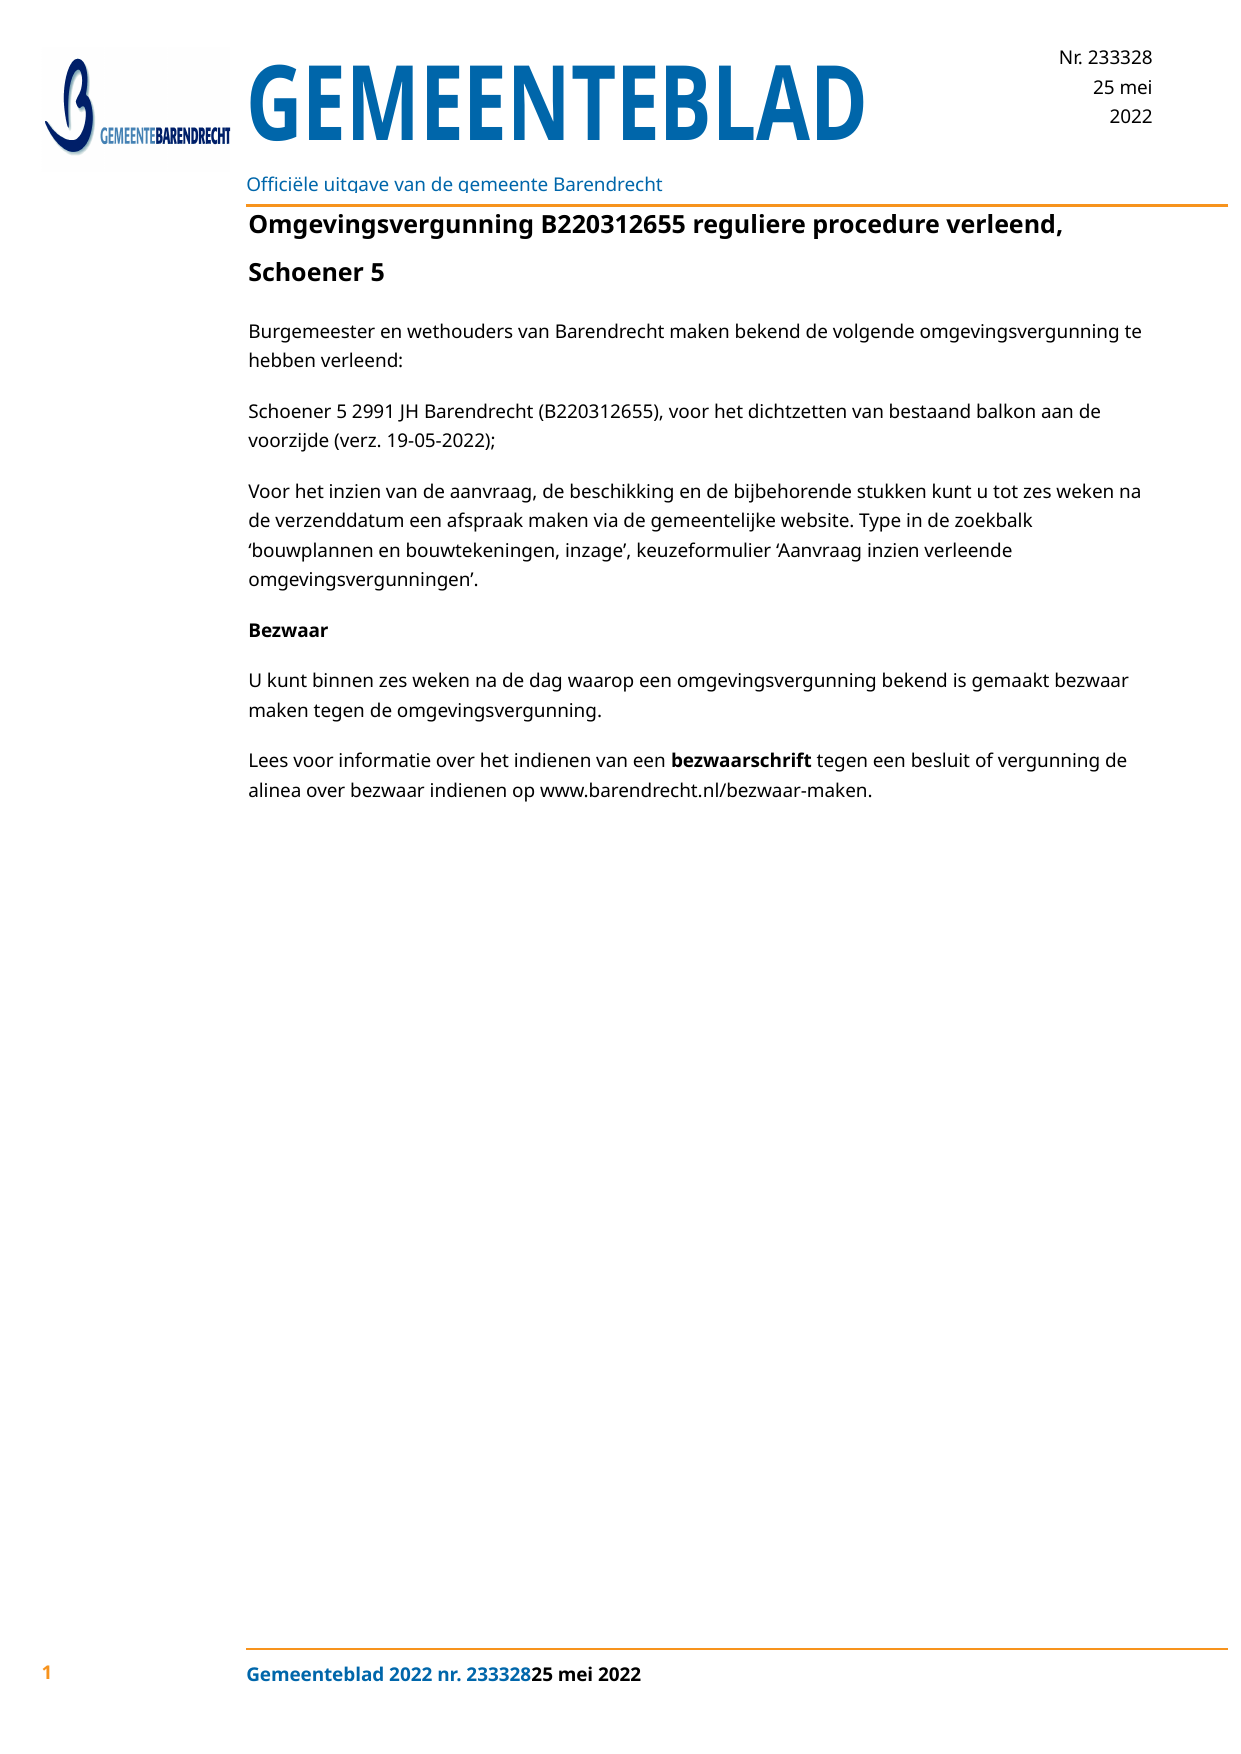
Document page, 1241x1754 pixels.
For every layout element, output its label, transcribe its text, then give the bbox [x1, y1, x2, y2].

text Schoener 5 2991 JH Barendrecht (B220312655), voor het dichtzetten van bestaand balkon aan de voorzijde (verz. 19-05-2022); [248, 398, 1152, 453]
text Voor het inzien van de aanvraag, de beschikking en de bijbehorende stukken kunt u tot zes weken na de verzenddatum een afspraak maken via de gemeentelijke website. Type in de zoekbalk ‘bouwplannen en bouwtekeningen, inzage’, keuzeformulier ‘Aanvraag inzien verleende omgevingsvergunningen’. [248, 478, 1152, 592]
text U kunt binnen zes weken na de dag waarop een omgevingsvergunning bekend is gemaakt bezwaar maken tegen de omgevingsvergunning. [248, 667, 1152, 723]
text Bezwaar [248, 617, 1152, 643]
text Lees voor informatie over het indienen van een bezwaarschrift tegen een besluit of vergunning de alinea over bezwaar indienen op www.barendrecht.nl/bezwaar-maken. [248, 747, 1152, 803]
text Omgevingsvergunning B220312655 reguliere procedure verleend, Schoener 5 [248, 207, 1152, 288]
picture [41, 47, 231, 172]
text Burgemeester en wethouders van Barendrecht maken bekend de volgende omgevingsvergunning te hebben verleend: [248, 318, 1152, 373]
